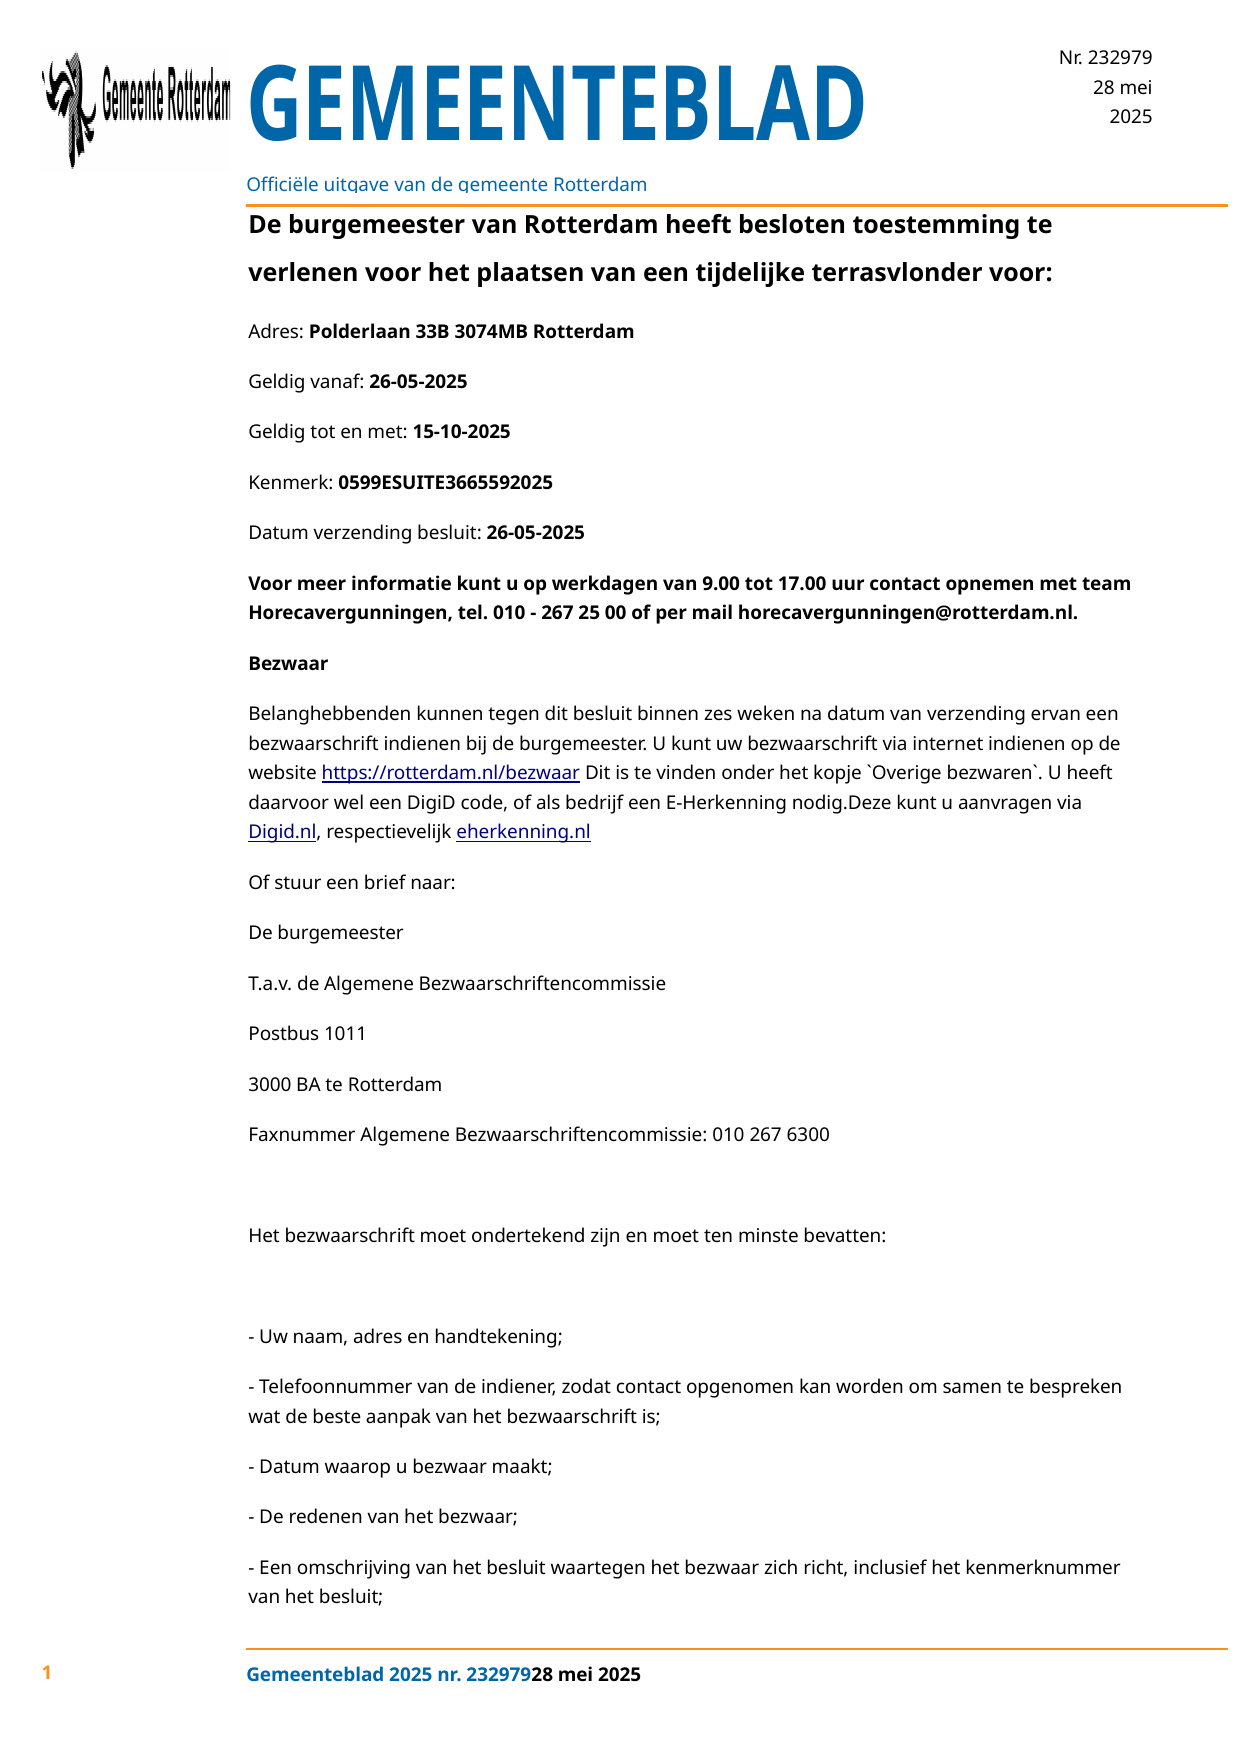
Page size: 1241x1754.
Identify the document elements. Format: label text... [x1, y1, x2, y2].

text Het bezwaarschrift moet ondertekend zijn en moet ten minste bevatten: [248, 1222, 1152, 1248]
text Adres: Polderlaan 33B 3074MB Rotterdam [248, 318, 1152, 344]
text Belanghebbenden kunnen tegen dit besluit binnen zes weken na datum van verzending ervan een bezwaarschrift indienen bij de burgemeester. U kunt uw bezwaarschrift via internet indienen op de website https://rotterdam.nl/bezwaar Dit is te vinden onder het kopje `Overige bezwaren`. U heeft daarvoor wel een DigiD code, of als bedrijf een E-Herkenning nodig.Deze kunt u aanvragen via Digid.nl, respectievelijk eherkenning.nl [248, 700, 1152, 844]
text Faxnummer Algemene Bezwaarschriftencommissie: 010 267 6300 [248, 1121, 1152, 1147]
text Bezwaar [248, 650, 1152, 676]
text Of stuur een brief naar: [248, 869, 1152, 895]
text Geldig tot en met: 15-10-2025 [248, 419, 1152, 444]
text - Telefoonnummer van de indiener, zodat contact opgenomen kan worden om samen te bespreken wat de beste aanpak van het bezwaarschrift is; [248, 1373, 1152, 1429]
text - Uw naam, adres en handtekening; [248, 1323, 1152, 1349]
text - Een omschrijving van het besluit waartegen het bezwaar zich richt, inclusief het kenmerknummer van het besluit; [248, 1554, 1152, 1609]
text De burgemeester van Rotterdam heeft besloten toestemming te verlenen voor het plaatsen van een tijdelijke terrasvlonder voor: [248, 207, 1152, 288]
text Postbus 1011 [248, 1020, 1152, 1046]
picture [41, 47, 231, 172]
text T.a.v. de Algemene Bezwaarschriftencommissie [248, 970, 1152, 996]
text - De redenen van het bezwaar; [248, 1504, 1152, 1529]
text Geldig vanaf: 26-05-2025 [248, 368, 1152, 394]
text 3000 BA te Rotterdam [248, 1071, 1152, 1097]
text De burgemeester [248, 919, 1152, 945]
text Datum verzending besluit: 26-05-2025 [248, 519, 1152, 545]
text Kenmerk: 0599ESUITE3665592025 [248, 469, 1152, 495]
text Voor meer informatie kunt u op werkdagen van 9.00 tot 17.00 uur contact opnemen met team Horecavergunningen, tel. 010 - 267 25 00 of per mail horecavergunningen@rotterdam.nl. [248, 570, 1152, 625]
text - Datum waarop u bezwaar maakt; [248, 1453, 1152, 1479]
